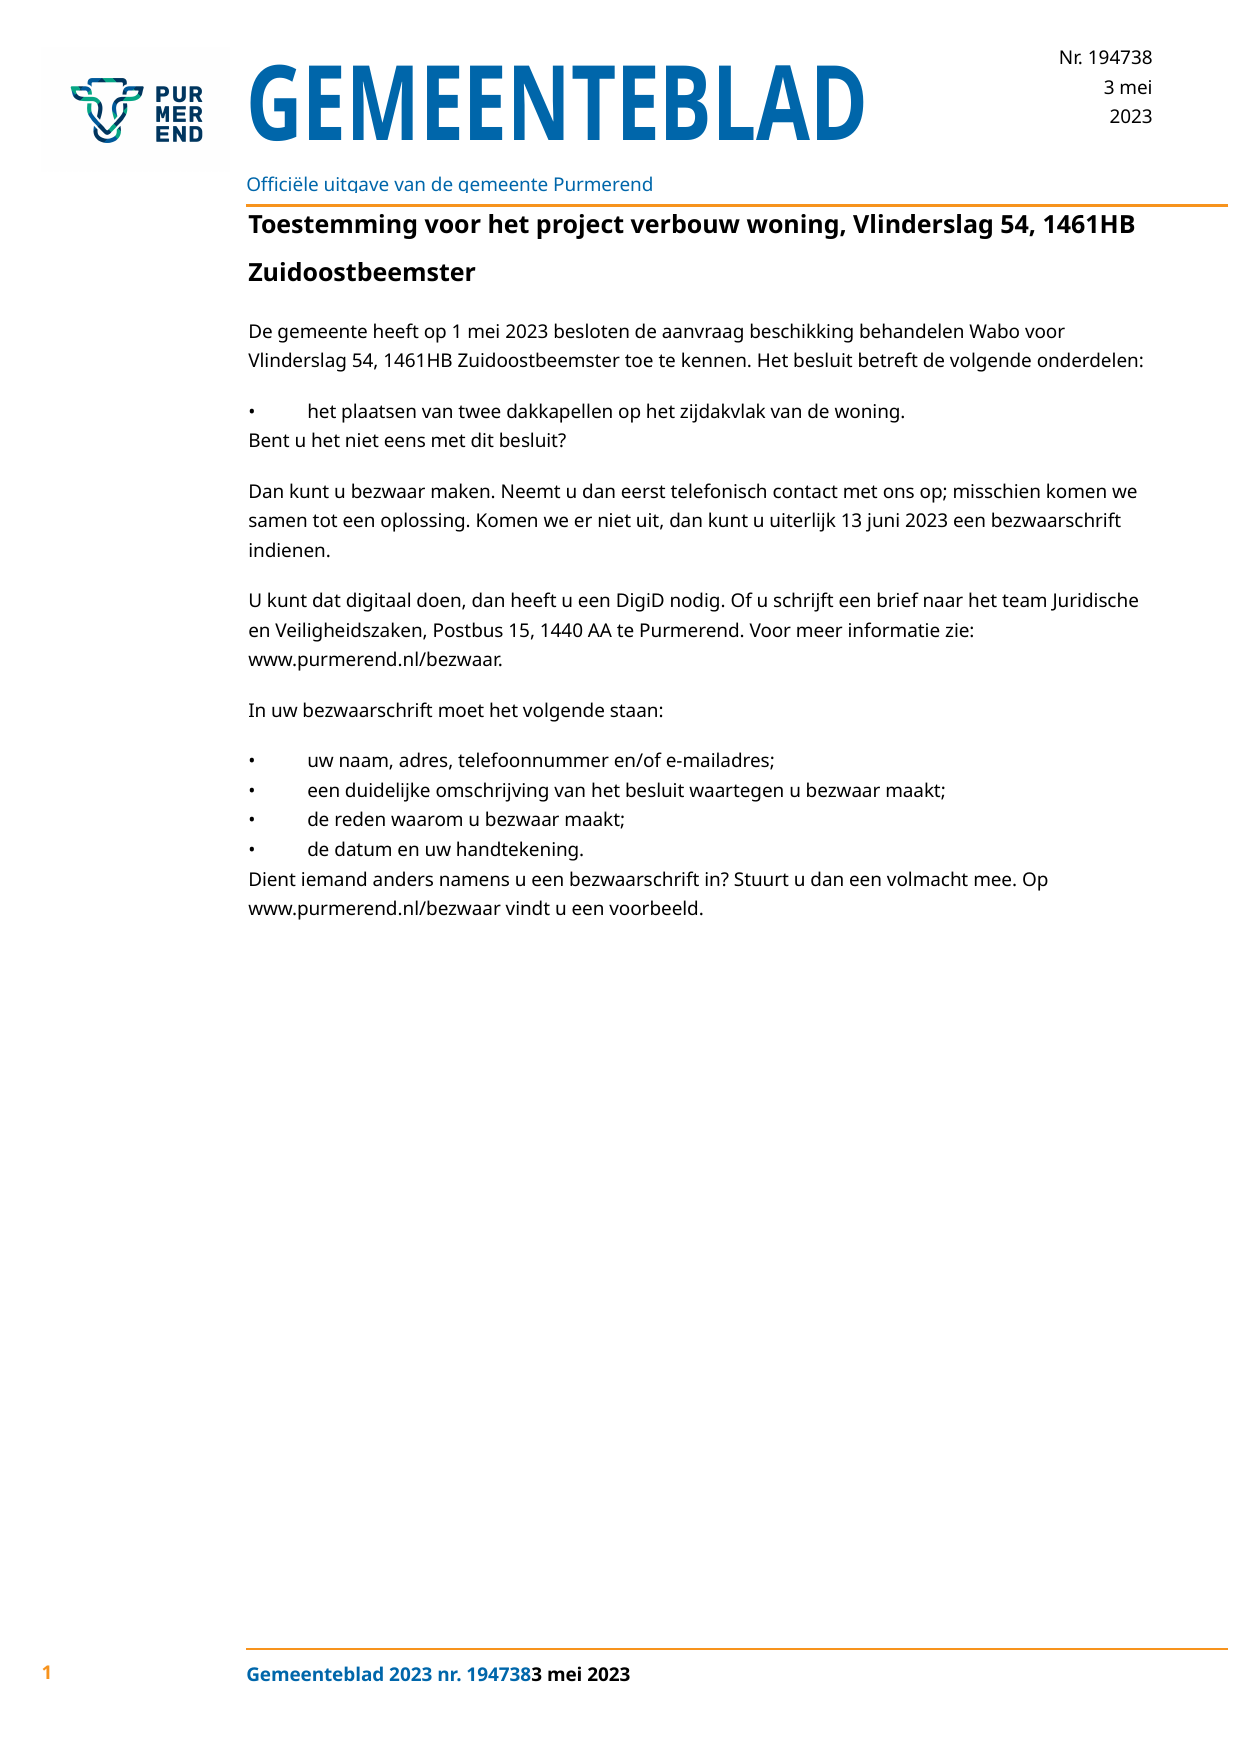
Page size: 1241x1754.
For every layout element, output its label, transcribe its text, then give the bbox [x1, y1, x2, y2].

text Toestemming voor het project verbouw woning, Vlinderslag 54, 1461HB Zuidoostbeemster [248, 207, 1152, 288]
picture [41, 47, 231, 172]
list het plaatsen van twee dakkapellen op het zijdakvlak van de woning. [248, 398, 1152, 424]
text Dient iemand anders namens u een bezwaarschrift in? Stuurt u dan een volmacht mee. Op www.purmerend.nl/bezwaar vindt u een voorbeeld. [248, 866, 1152, 921]
list de datum en uw handtekening. [248, 836, 1152, 862]
list uw naam, adres, telefoonnummer en/of e-mailadres; [248, 747, 1152, 773]
text De gemeente heeft op 1 mei 2023 besloten de aanvraag beschikking behandelen Wabo voor Vlinderslag 54, 1461HB Zuidoostbeemster toe te kennen. Het besluit betreft de volgende onderdelen: [248, 318, 1152, 373]
list een duidelijke omschrijving van het besluit waartegen u bezwaar maakt; [248, 777, 1152, 803]
list de reden waarom u bezwaar maakt; [248, 807, 1152, 832]
text Dan kunt u bezwaar maken. Neemt u dan eerst telefonisch contact met ons op; misschien komen we samen tot een oplossing. Komen we er niet uit, dan kunt u uiterlijk 13 juni 2023 een bezwaarschrift indienen. [248, 478, 1152, 563]
text In uw bezwaarschrift moet het volgende staan: [248, 697, 1152, 723]
text Bent u het niet eens met dit besluit? [248, 427, 1152, 453]
text U kunt dat digitaal doen, dan heeft u een DigiD nodig. Of u schrijft een brief naar het team Juridische en Veiligheidszaken, Postbus 15, 1440 AA te Purmerend. Voor meer informatie zie: www.purmerend.nl/bezwaar. [248, 587, 1152, 672]
